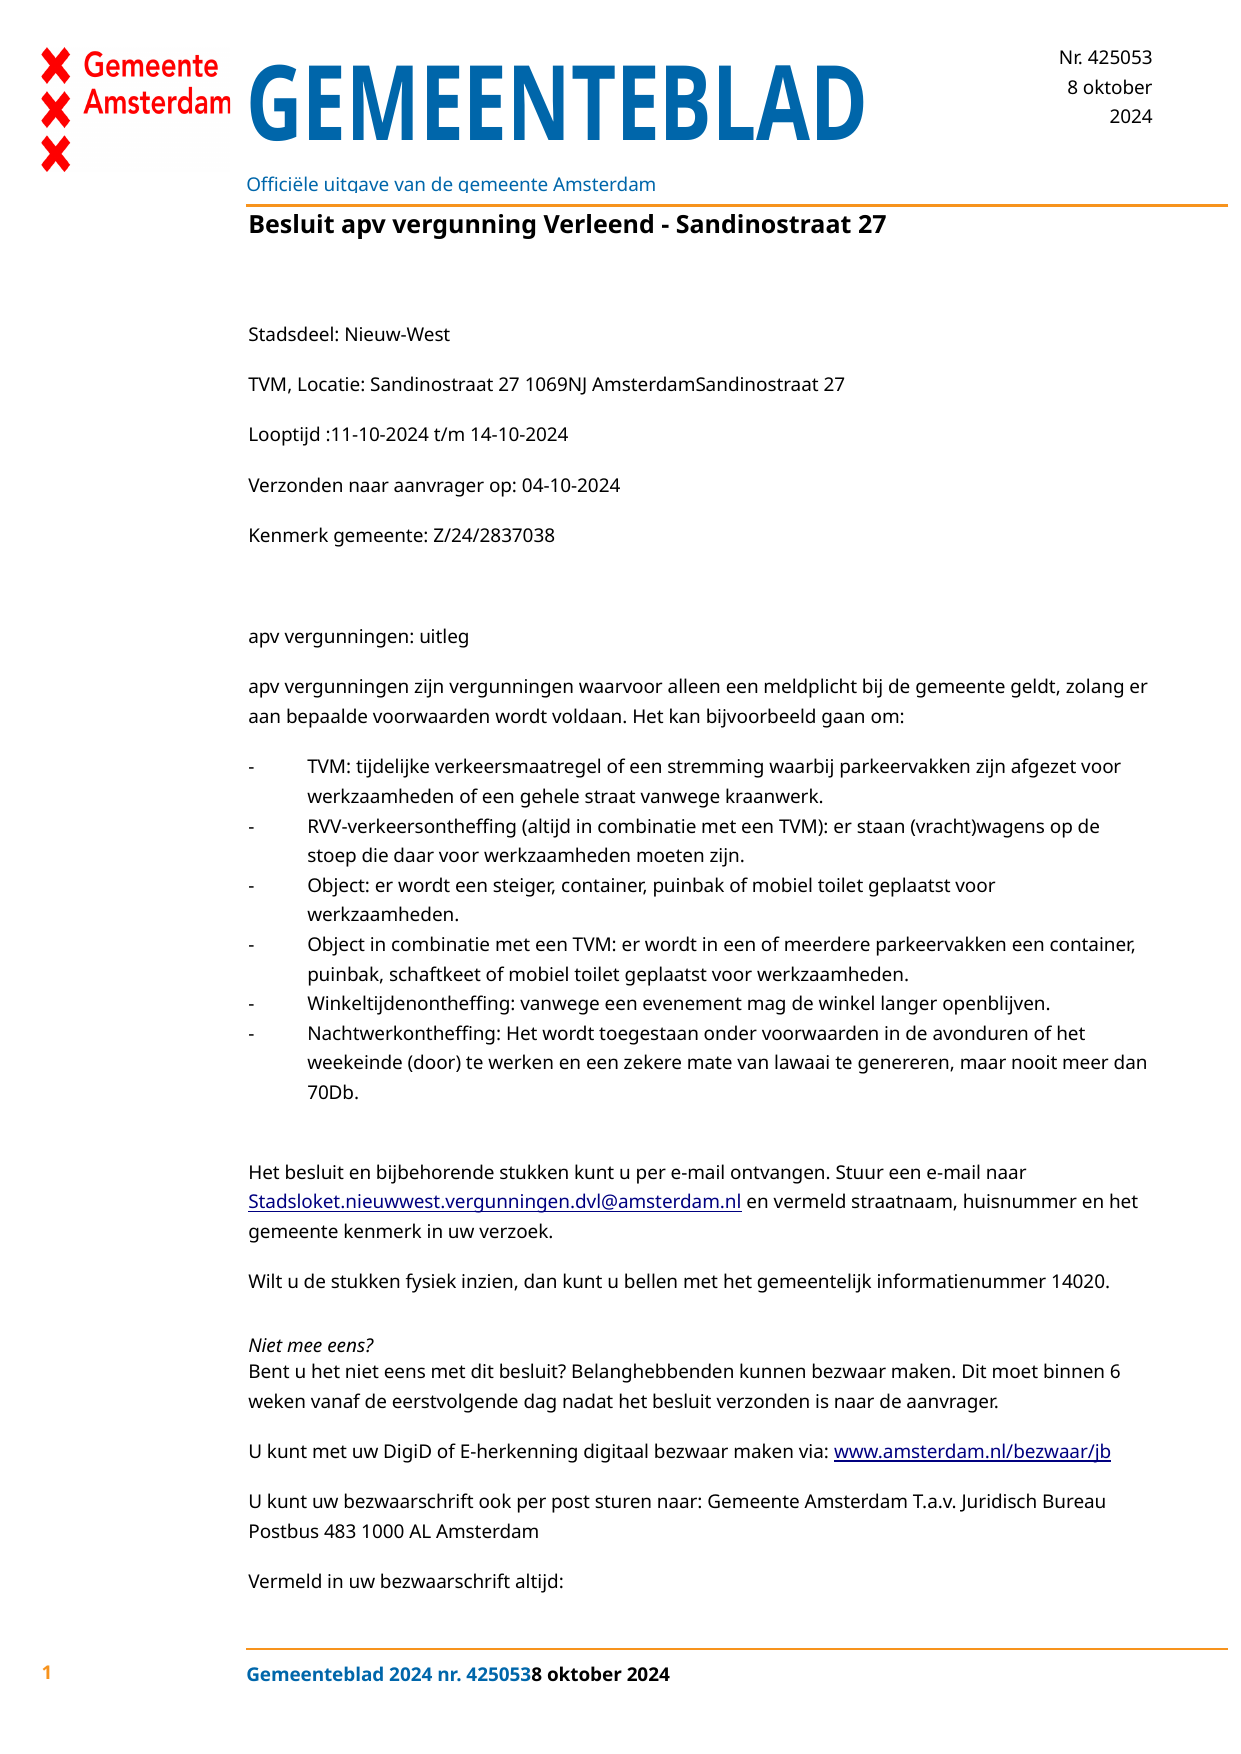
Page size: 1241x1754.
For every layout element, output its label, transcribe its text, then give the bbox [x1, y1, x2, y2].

text Verzonden naar aanvrager op: 04-10-2024 [248, 472, 1152, 498]
picture [41, 47, 231, 172]
text Niet mee eens? [248, 1333, 1152, 1358]
list Nachtwerkontheffing: Het wordt toegestaan onder voorwaarden in de avonduren of het weekeinde (door) te werken en een zekere mate van lawaai te genereren, maar nooit meer dan 70Db. [248, 1020, 1152, 1105]
text Besluit apv vergunning Verleend - Sandinostraat 27 [248, 207, 1152, 241]
list Object: er wordt een steiger, container, puinbak of mobiel toilet geplaatst voor werkzaamheden. [248, 872, 1152, 927]
list Object in combinatie met een TVM: er wordt in een of meerdere parkeervakken een container, puinbak, schaftkeet of mobiel toilet geplaatst voor werkzaamheden. [248, 931, 1152, 986]
text Stadsdeel: Nieuw-West [248, 321, 1152, 346]
text U kunt met uw DigiD of E-herkenning digitaal bezwaar maken via: www.amsterdam.nl/bezwaar/jb [248, 1438, 1152, 1464]
text Looptijd :11-10-2024 t/m 14-10-2024 [248, 422, 1152, 447]
list Winkeltijdenontheffing: vanwege een evenement mag de winkel langer openblijven. [248, 990, 1152, 1016]
text Vermeld in uw bezwaarschrift altijd: [248, 1569, 1152, 1594]
list TVM: tijdelijke verkeersmaatregel of een stremming waarbij parkeervakken zijn afgezet voor werkzaamheden of een gehele straat vanwege kraanwerk. [248, 754, 1152, 809]
text apv vergunningen zijn vergunningen waarvoor alleen een meldplicht bij de gemeente geldt, zolang er aan bepaalde voorwaarden wordt voldaan. Het kan bijvoorbeeld gaan om: [248, 674, 1152, 729]
text Het besluit en bijbehorende stukken kunt u per e-mail ontvangen. Stuur een e-mail naar Stadsloket.nieuwwest.vergunningen.dvl@amsterdam.nl en vermeld straatnaam, huisnummer en het gemeente kenmerk in uw verzoek. [248, 1159, 1152, 1244]
list RVV-verkeersontheffing (altijd in combinatie met een TVM): er staan (vracht)wagens op de stoep die daar voor werkzaamheden moeten zijn. [248, 813, 1152, 868]
text Wilt u de stukken fysiek inzien, dan kunt u bellen met het gemeentelijk informatienummer 14020. [248, 1269, 1152, 1294]
text Bent u het niet eens met dit besluit? Belanghebbenden kunnen bezwaar maken. Dit moet binnen 6 weken vanaf de eerstvolgende dag nadat het besluit verzonden is naar de aanvrager. [248, 1358, 1152, 1414]
text TVM, Locatie: Sandinostraat 27 1069NJ AmsterdamSandinostraat 27 [248, 371, 1152, 397]
text apv vergunningen: uitleg [248, 623, 1152, 649]
text U kunt uw bezwaarschrift ook per post sturen naar: Gemeente Amsterdam T.a.v. Juridisch Bureau Postbus 483 1000 AL Amsterdam [248, 1489, 1152, 1544]
text Kenmerk gemeente: Z/24/2837038 [248, 522, 1152, 548]
